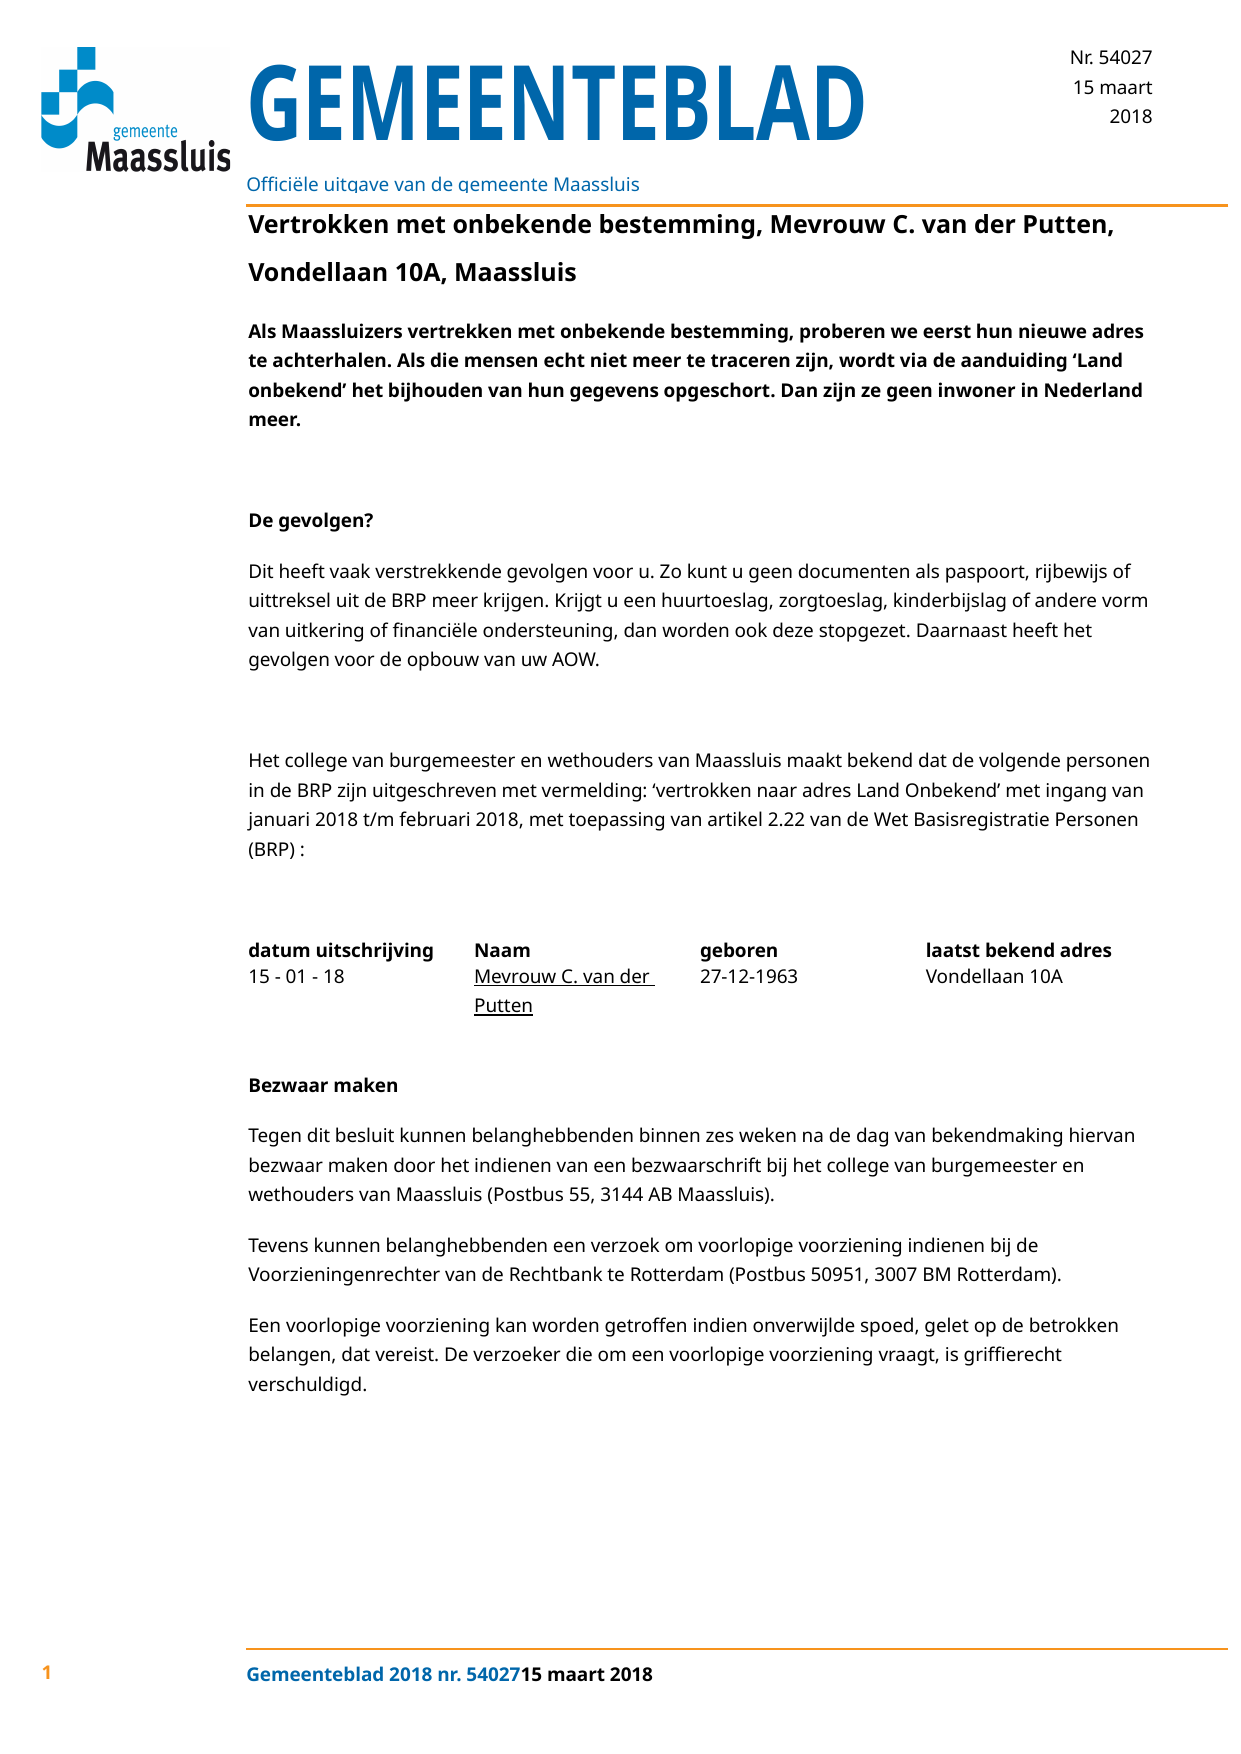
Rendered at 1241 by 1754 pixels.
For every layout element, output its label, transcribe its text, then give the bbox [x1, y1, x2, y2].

table_cell Mevrouw C. van der Putten [474, 963, 700, 1018]
text Dit heeft vaak verstrekkende gevolgen voor u. Zo kunt u geen documenten als paspoort, rijbewijs of uittreksel uit de BRP meer krijgen. Krijgt u een huurtoeslag, zorgtoeslag, kinderbijslag of andere vorm van uitkering of financiële ondersteuning, dan worden ook deze stopgezet. Daarnaast heeft het gevolgen voor de opbouw van uw AOW. [248, 558, 1152, 672]
picture [41, 47, 77, 92]
table_header geboren [700, 937, 926, 963]
text Bezwaar maken [248, 1072, 1152, 1098]
text Een voorlopige voorziening kan worden getroffen indien onverwijlde spoed, gelet op de betrokken belangen, dat vereist. De verzoeker die om een voorlopige voorziening vraagt, is griffierecht verschuldigd. [248, 1312, 1152, 1397]
text Het college van burgemeester en wethouders van Maassluis maakt bekend dat de volgende personen in de BRP zijn uitgeschreven met vermelding: ‘vertrokken naar adres Land Onbekend’ met ingang van januari 2018 t/m februari 2018, met toepassing van artikel 2.22 van de Wet Basisregistratie Personen (BRP) : [248, 747, 1152, 862]
text Vertrokken met onbekende bestemming, Mevrouw C. van der Putten, Vondellaan 10A, Maassluis [248, 207, 1152, 288]
text De gevolgen? [248, 507, 1152, 533]
table_header laatst bekend adres [926, 937, 1152, 963]
text Tegen dit besluit kunnen belanghebbenden binnen zes weken na de dag van bekendmaking hiervan bezwaar maken door het indienen van een bezwaarschrift bij het college van burgemeester en wethouders van Maassluis (Postbus 55, 3144 AB Maassluis). [248, 1122, 1152, 1207]
table_header Naam [474, 937, 700, 963]
picture [41, 47, 231, 172]
table_cell 27-12-1963 [700, 963, 926, 1018]
table_cell 15 - 01 - 18 [248, 963, 474, 1018]
table_cell Vondellaan 10A [926, 963, 1152, 1018]
text Als Maassluizers vertrekken met onbekende bestemming, proberen we eerst hun nieuwe adres te achterhalen. Als die mensen echt niet meer te traceren zijn, wordt via de aanduiding ‘Land onbekend’ het bijhouden van hun gegevens opgeschort. Dan zijn ze geen inwoner in Nederland meer. [248, 318, 1152, 432]
table_header datum uitschrijving [248, 937, 474, 963]
text Tevens kunnen belanghebbenden een verzoek om voorlopige voorziening indienen bij de Voorzieningenrechter van de Rechtbank te Rotterdam (Postbus 50951, 3007 BM Rotterdam). [248, 1232, 1152, 1287]
